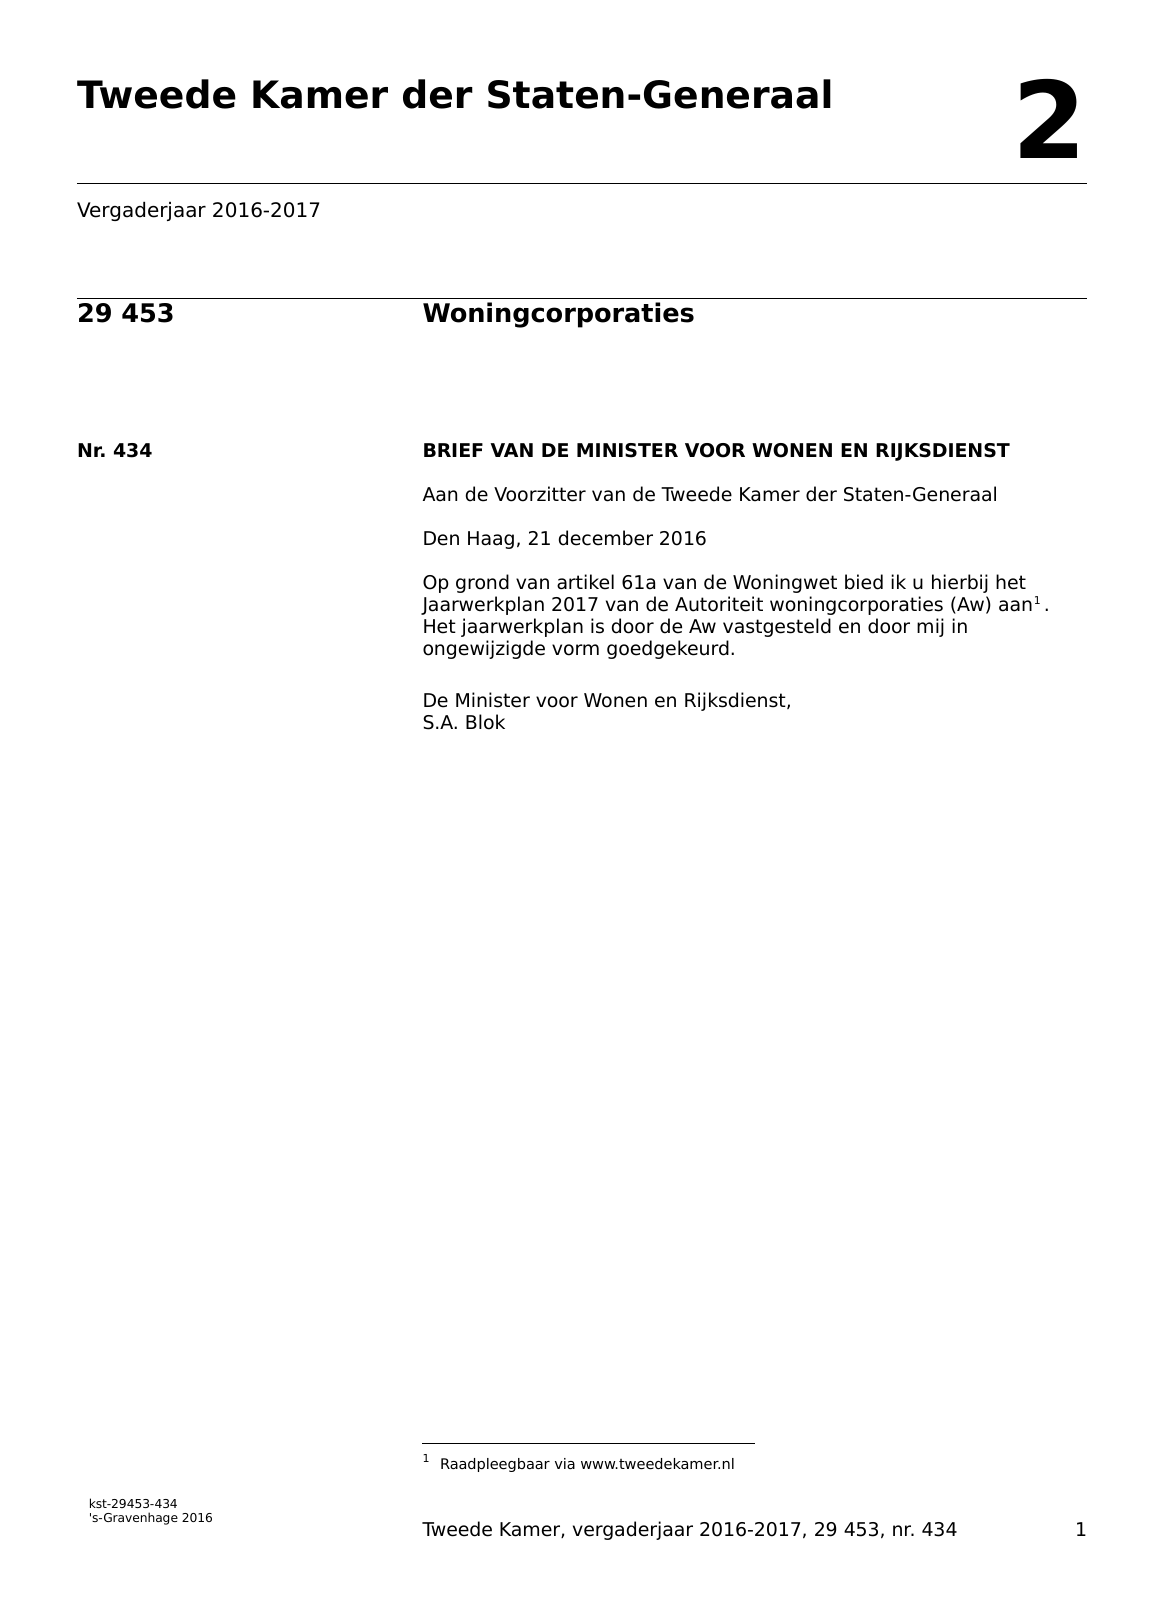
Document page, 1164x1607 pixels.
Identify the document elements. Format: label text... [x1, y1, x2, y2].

subtitle 29 453 Woningcorporaties [77, 299, 1087, 329]
subtitle Nr. 434 BRIEF VAN DE MINISTER VOOR WONEN EN RIJKSDIENST [77, 440, 1087, 462]
text Den Haag, 21 december 2016 [422, 528, 1087, 550]
text kst-29453-434 [88, 1497, 323, 1511]
text Raadpleegbaar via www.tweedekamer.nl [422, 1452, 1087, 1474]
text Op grond van artikel 61a van de Woningwet bied ik u hierbij het Jaarwerkplan 2017 van de Autoriteit woningcorporaties (Aw) aan. Het jaarwerkplan is door de Aw vastgesteld en door mij in ongewijzigde vorm goedgekeurd. [422, 572, 1087, 660]
text Aan de Voorzitter van de Tweede Kamer der Staten-Generaal [422, 484, 1087, 506]
table_cell Vergaderjaar 2016-2017 [77, 184, 1087, 298]
text De Minister voor Wonen en Rijksdienst, S.A. Blok [422, 690, 1087, 734]
table_header Tweede Kamer der Staten-Generaal [77, 59, 886, 183]
table_header 2 [886, 59, 1087, 183]
text 's-Gravenhage 2016 [88, 1511, 323, 1525]
